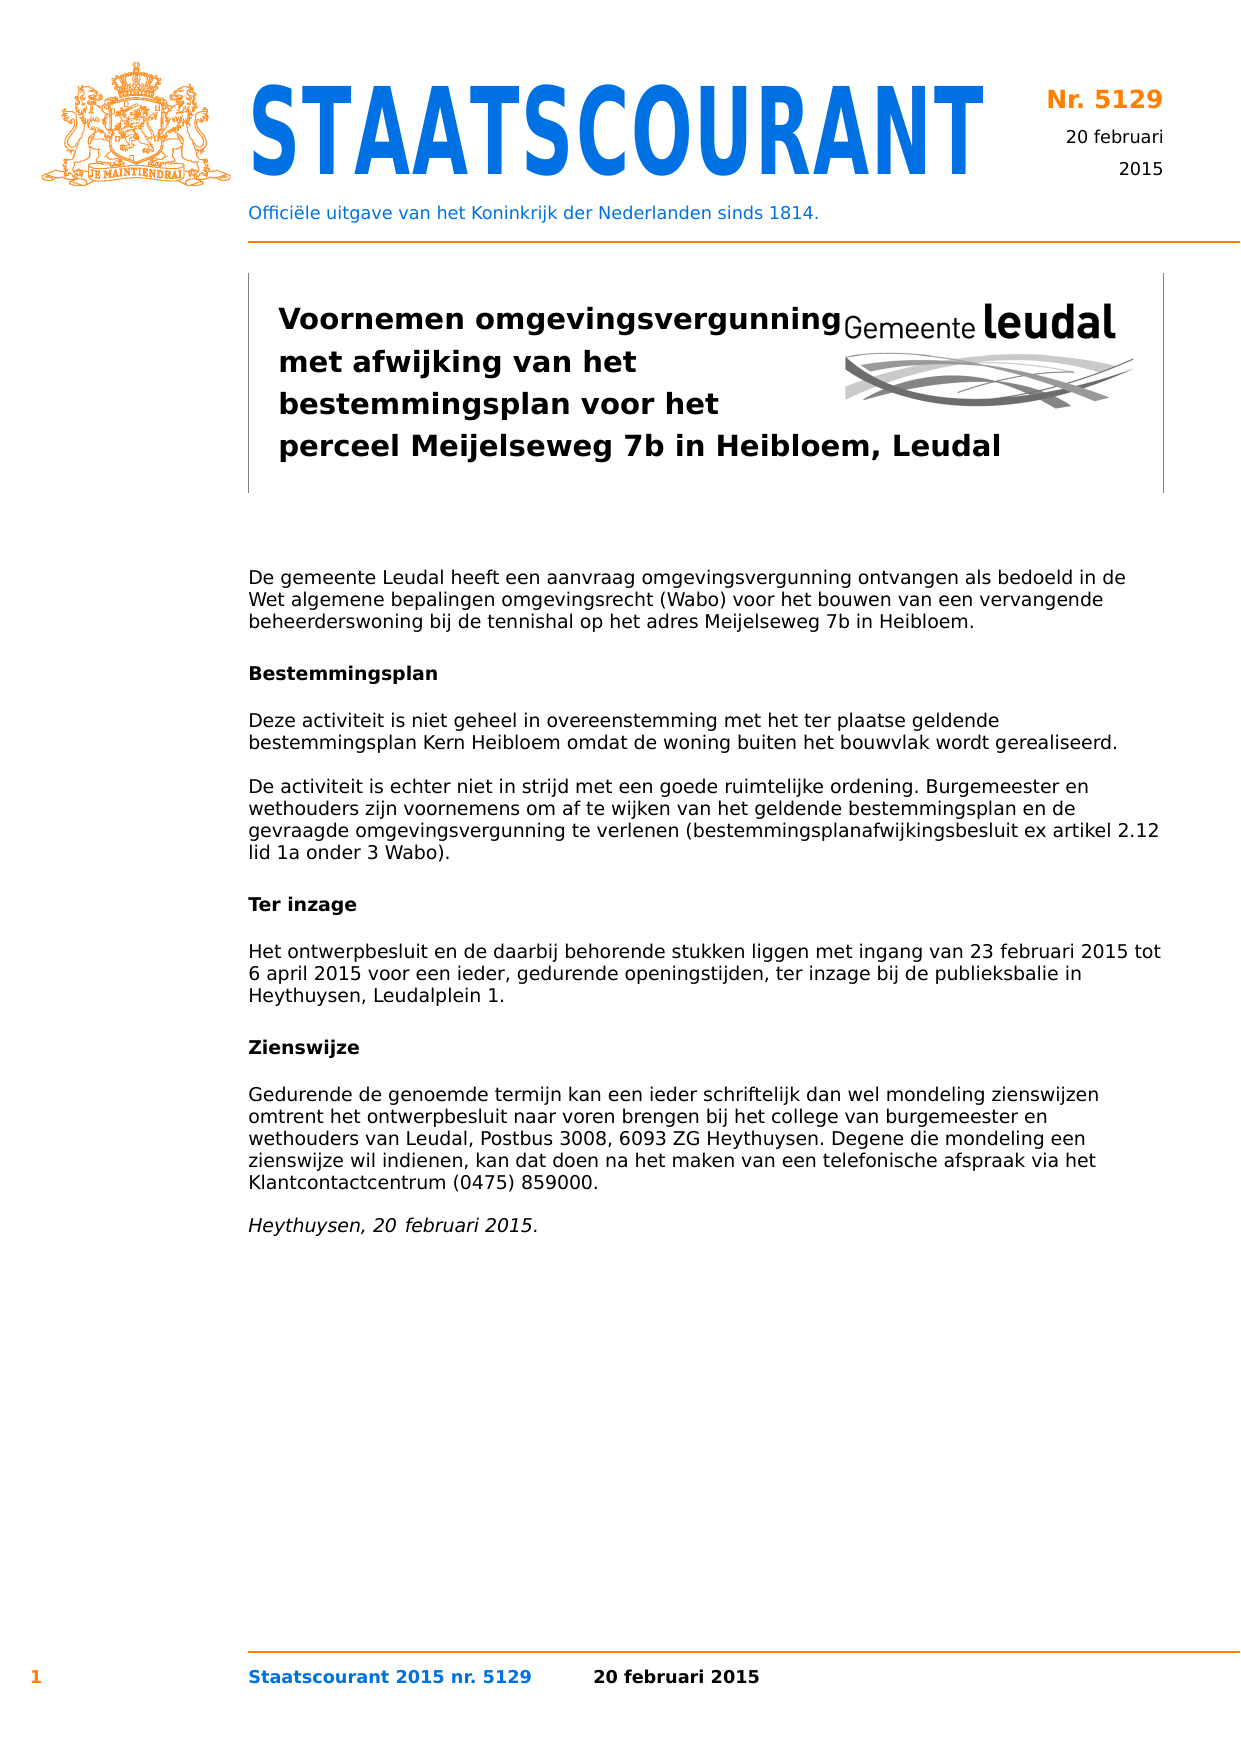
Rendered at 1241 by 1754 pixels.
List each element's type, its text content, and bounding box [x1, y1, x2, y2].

picture [41, 62, 231, 186]
table_header [25, 62, 248, 241]
picture [844, 302, 1134, 409]
text De gemeente Leudal heeft een aanvraag omgevingsvergunning ontvangen als bedoeld in de Wet algemene bepalingen omgevingsrecht (Wabo) voor het bouwen van een vervangende beheerderswoning bij de tennishal op het adres Meijelseweg 7b in Heibloem. [248, 567, 1163, 633]
table_header Nr. 5129 [998, 62, 1240, 121]
subtitle Voornemen omgevingsvergunning met afwijking van het bestemmingsplan voor het perceel Meijelseweg 7b in Heibloem, Leudal [249, 273, 1163, 493]
text Heythuysen, 20 februari 2015. [248, 1215, 1163, 1237]
subtitle Ter inzage [248, 894, 1163, 916]
text Het ontwerpbesluit en de daarbij behorende stukken liggen met ingang van 23 februari 2015 tot 6 april 2015 voor een ieder, gedurende openingstijden, ter inzage bij de publieksbalie in Heythuysen, Leudalplein 1. [248, 941, 1163, 1007]
table_header STAATSCOURANT [248, 62, 998, 203]
table_cell 2015 [998, 153, 1240, 203]
text De activiteit is echter niet in strijd met een goede ruimtelijke ordening. Burgemeester en wethouders zijn voornemens om af te wijken van het geldende bestemmingsplan en de gevraagde omgevingsvergunning te verlenen (bestemmingsplanafwijkingsbesluit ex artikel 2.12 lid 1a onder 3 Wabo). [248, 776, 1163, 864]
text Deze activiteit is niet geheel in overeenstemming met het ter plaatse geldende bestemmingsplan Kern Heibloem omdat de woning buiten het bouwvlak wordt gerealiseerd. [248, 710, 1163, 754]
text Gedurende de genoemde termijn kan een ieder schriftelijk dan wel mondeling zienswijzen omtrent het ontwerpbesluit naar voren brengen bij het college van burgemeester en wethouders van Leudal, Postbus 3008, 6093 ZG Heythuysen. Degene die mondeling een zienswijze wil indienen, kan dat doen na het maken van een telefonische afspraak via het Klantcontactcentrum (0475) 859000. [248, 1084, 1163, 1193]
subtitle Zienswijze [248, 1037, 1163, 1059]
table_cell 20 februari [998, 121, 1240, 153]
subtitle Bestemmingsplan [248, 663, 1163, 685]
table_cell Officiële uitgave van het Koninkrijk der Nederlanden sinds 1814. [248, 203, 1240, 241]
